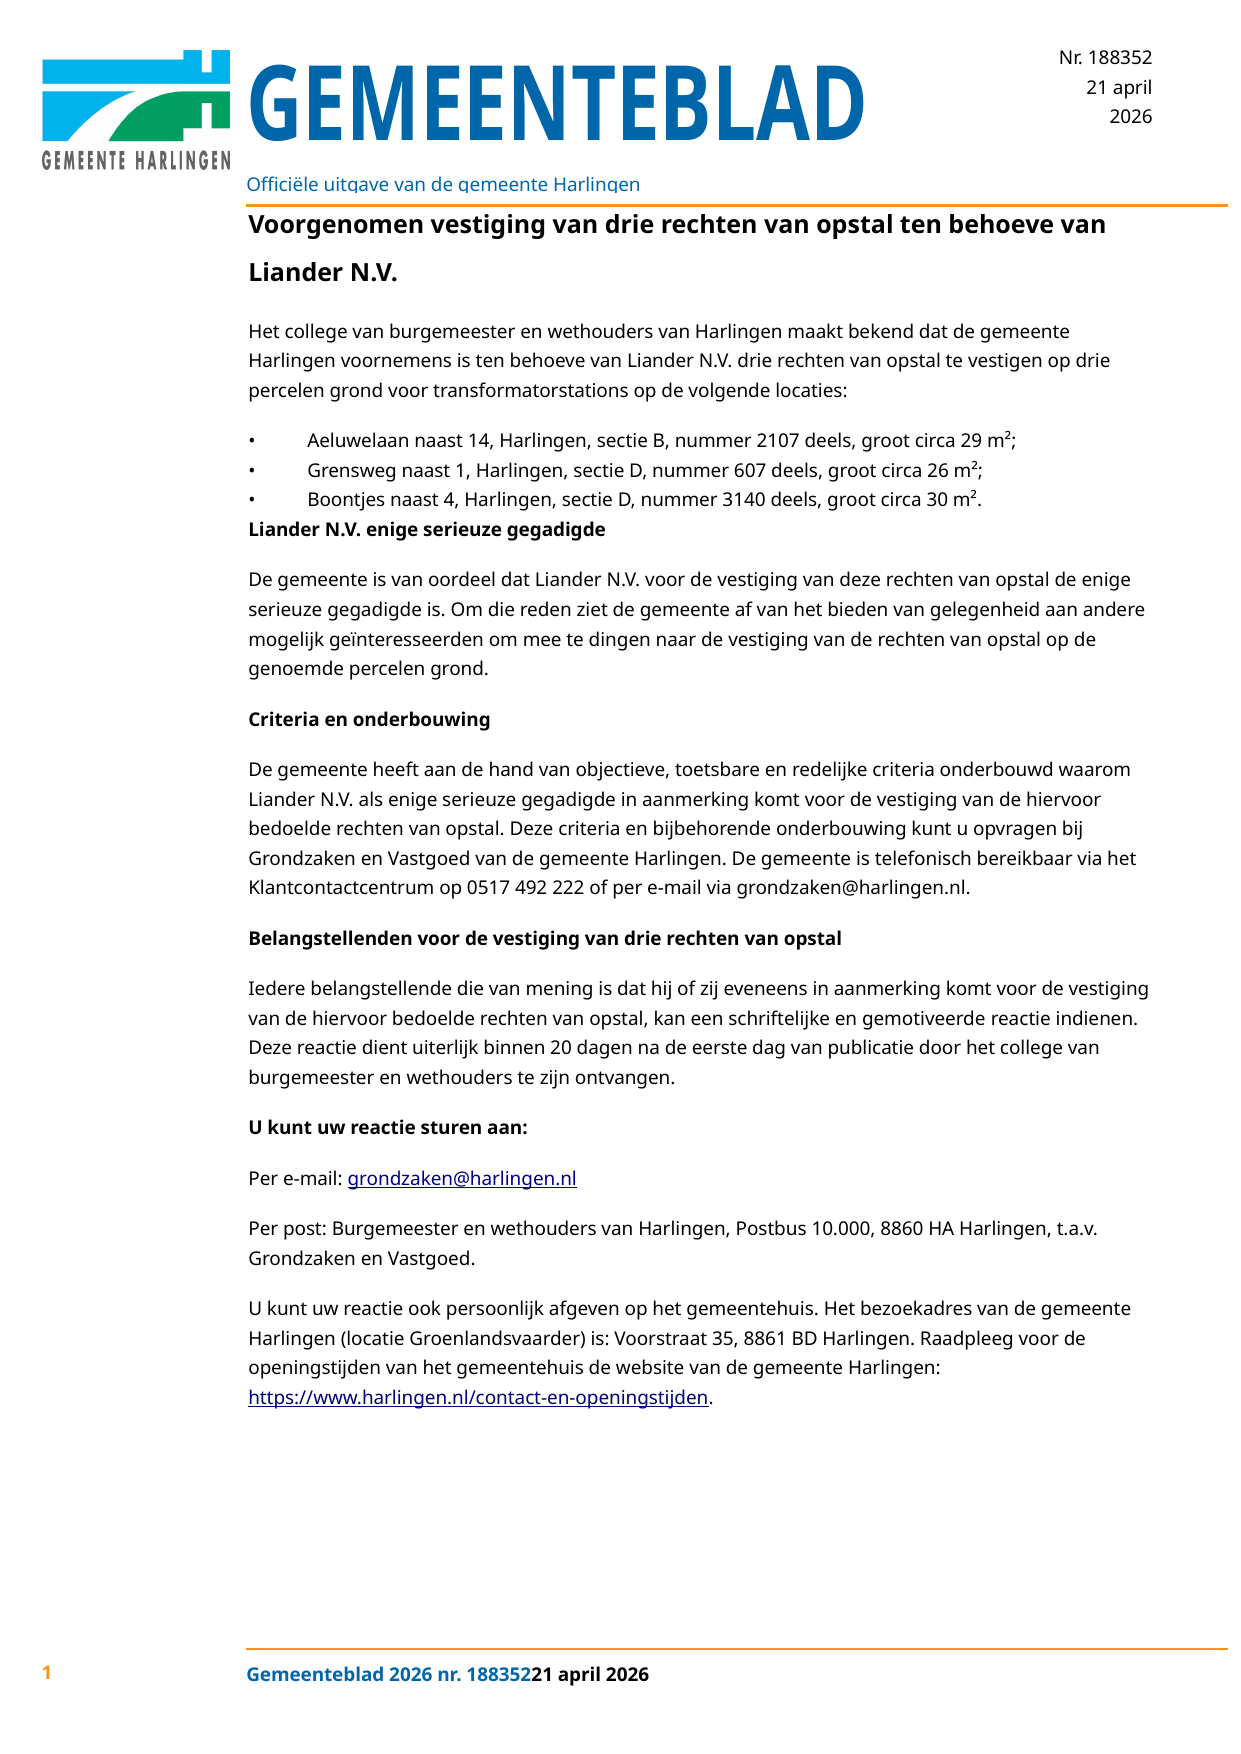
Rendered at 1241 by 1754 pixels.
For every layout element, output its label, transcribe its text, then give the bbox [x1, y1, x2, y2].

text Voorgenomen vestiging van drie rechten van opstal ten behoeve van Liander N.V. [248, 207, 1152, 288]
list Boontjes naast 4, Harlingen, sectie D, nummer 3140 deels, groot circa 30 m². [248, 487, 1152, 512]
text De gemeente heeft aan de hand van objectieve, toetsbare en redelijke criteria onderbouwd waarom Liander N.V. als enige serieuze gegadigde in aanmerking komt voor de vestiging van de hiervoor bedoelde rechten van opstal. Deze criteria en bijbehorende onderbouwing kunt u opvragen bij Grondzaken en Vastgoed van de gemeente Harlingen. De gemeente is telefonisch bereikbaar via het Klantcontactcentrum op 0517 492 222 of per e-mail via grondzaken@harlingen.nl. [248, 756, 1152, 900]
text U kunt uw reactie sturen aan: [248, 1114, 1152, 1140]
text Het college van burgemeester en wethouders van Harlingen maakt bekend dat de gemeente Harlingen voornemens is ten behoeve van Liander N.V. drie rechten van opstal te vestigen op drie percelen grond voor transformatorstations op de volgende locaties: [248, 318, 1152, 403]
text U kunt uw reactie ook persoonlijk afgeven op het gemeentehuis. Het bezoekadres van de gemeente Harlingen (locatie Groenlandsvaarder) is: Voorstraat 35, 8861 BD Harlingen. Raadpleeg voor de openingstijden van het gemeentehuis de website van de gemeente Harlingen: https://www.harlingen.nl/contact-en-openingstijden. [248, 1295, 1152, 1410]
list Grensweg naast 1, Harlingen, sectie D, nummer 607 deels, groot circa 26 m²; [248, 457, 1152, 483]
text Criteria en onderbouwing [248, 706, 1152, 732]
text De gemeente is van oordeel dat Liander N.V. voor de vestiging van deze rechten van opstal de enige serieuze gegadigde is. Om die reden ziet de gemeente af van het bieden van gelegenheid aan andere mogelijk geïnteresseerden om mee te dingen naar de vestiging van de rechten van opstal op de genoemde percelen grond. [248, 567, 1152, 681]
text Liander N.V. enige serieuze gegadigde [248, 516, 1152, 542]
list Aeluwelaan naast 14, Harlingen, sectie B, nummer 2107 deels, groot circa 29 m²; [248, 427, 1152, 453]
text Per post: Burgemeester en wethouders van Harlingen, Postbus 10.000, 8860 HA Harlingen, t.a.v. Grondzaken en Vastgoed. [248, 1215, 1152, 1271]
text Belangstellenden voor de vestiging van drie rechten van opstal [248, 925, 1152, 951]
picture [41, 47, 231, 172]
text Per e-mail: grondzaken@harlingen.nl [248, 1165, 1152, 1191]
text Iedere belangstellende die van mening is dat hij of zij eveneens in aanmerking komt voor de vestiging van de hiervoor bedoelde rechten van opstal, kan een schriftelijke en gemotiveerde reactie indienen. Deze reactie dient uiterlijk binnen 20 dagen na de eerste dag van publicatie door het college van burgemeester en wethouders te zijn ontvangen. [248, 975, 1152, 1090]
